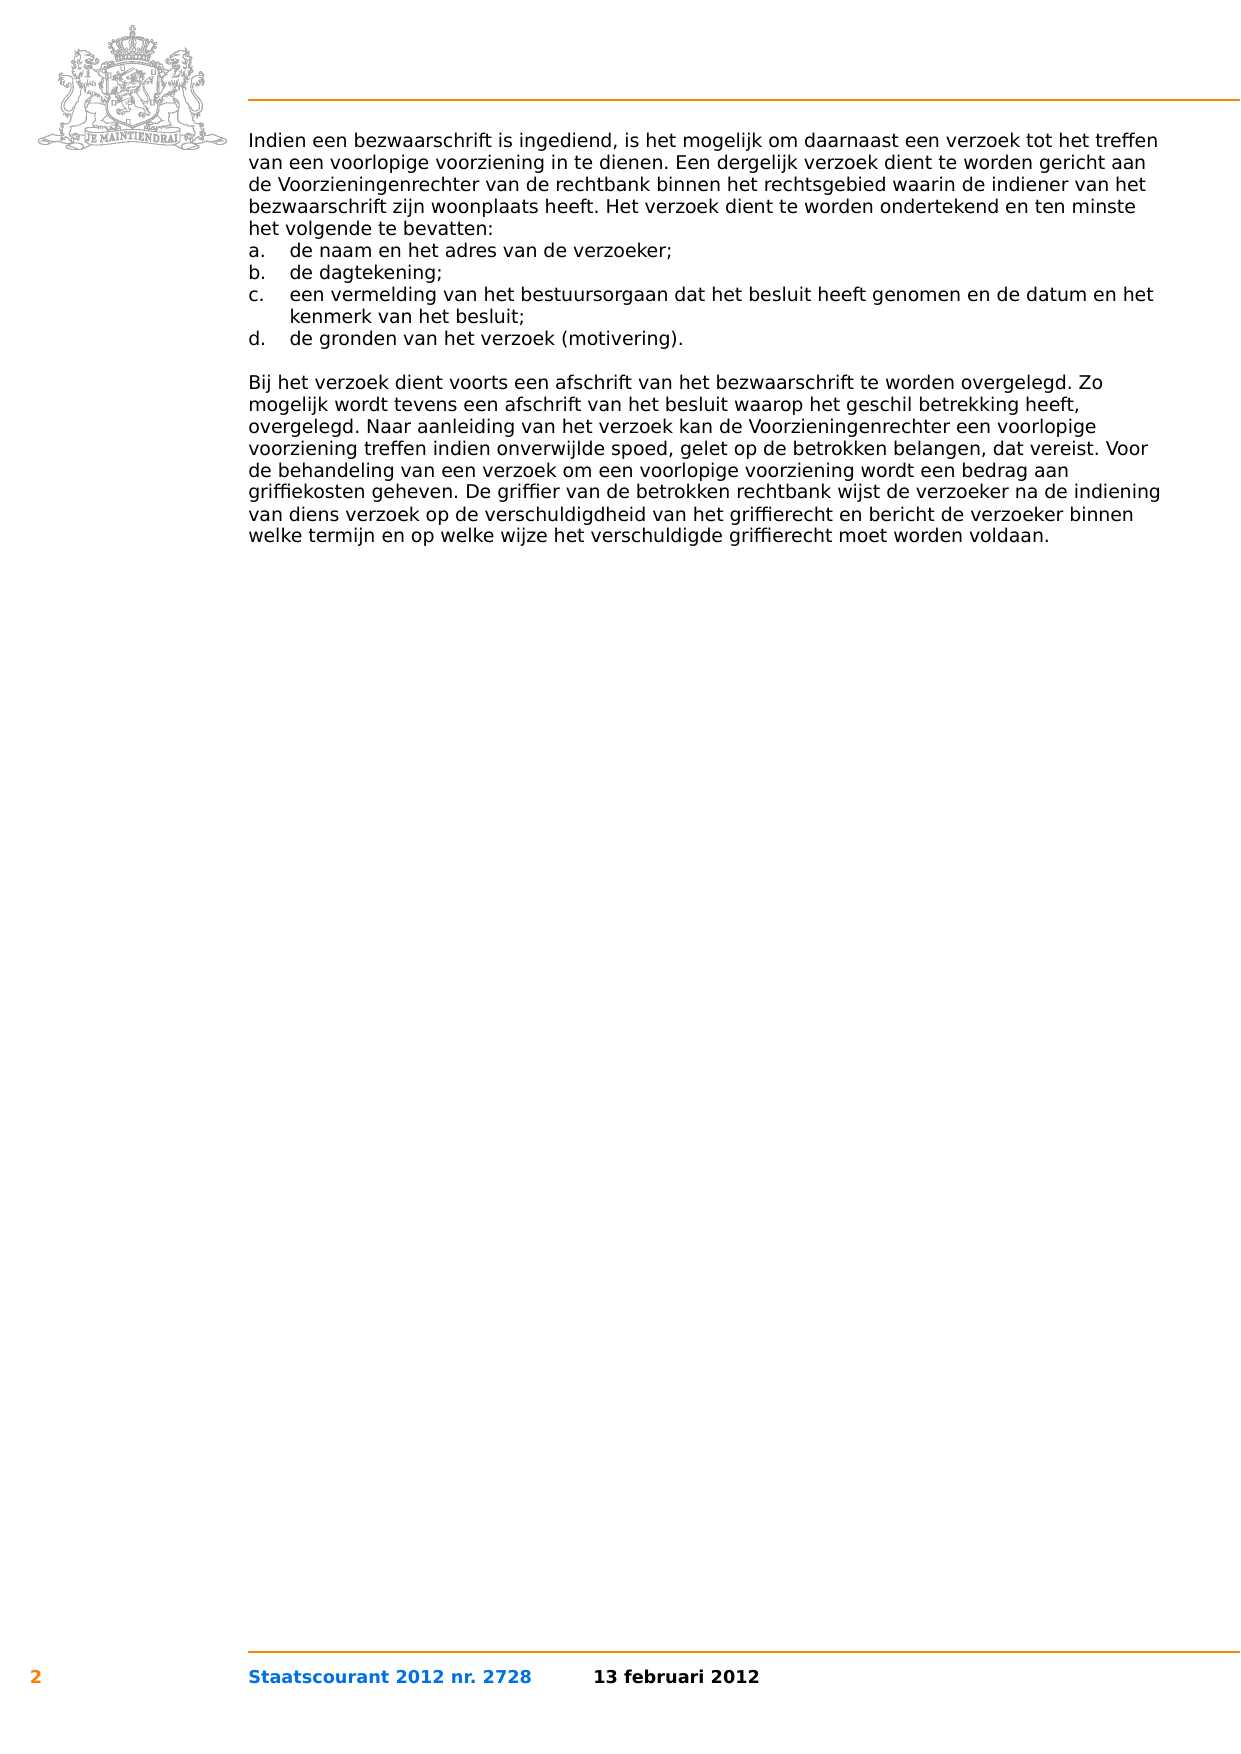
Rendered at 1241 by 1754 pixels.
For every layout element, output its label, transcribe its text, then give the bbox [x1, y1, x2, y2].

text b. de dagtekening; [248, 262, 1163, 284]
picture [38, 25, 227, 150]
text d. de gronden van het verzoek (motivering). [248, 328, 1163, 350]
text c. een vermelding van het bestuursorgaan dat het besluit heeft genomen en de datum en het kenmerk van het besluit; [248, 284, 1163, 328]
text Indien een bezwaarschrift is ingediend, is het mogelijk om daarnaast een verzoek tot het treffen van een voorlopige voorziening in te dienen. Een dergelijk verzoek dient te worden gericht aan de Voorzieningenrechter van de rechtbank binnen het rechtsgebied waarin de indiener van het bezwaarschrift zijn woonplaats heeft. Het verzoek dient te worden ondertekend en ten minste het volgende te bevatten: [248, 130, 1163, 240]
text Bij het verzoek dient voorts een afschrift van het bezwaarschrift te worden overgelegd. Zo mogelijk wordt tevens een afschrift van het besluit waarop het geschil betrekking heeft, overgelegd. Naar aanleiding van het verzoek kan de Voorzieningenrechter een voorlopige voorziening treffen indien onverwijlde spoed, gelet op de betrokken belangen, dat vereist. Voor de behandeling van een verzoek om een voorlopige voorziening wordt een bedrag aan griffiekosten geheven. De griffier van de betrokken rechtbank wijst de verzoeker na de indiening van diens verzoek op de verschuldigdheid van het griffierecht en bericht de verzoeker binnen welke termijn en op welke wijze het verschuldigde griffierecht moet worden voldaan. [248, 372, 1163, 547]
text a. de naam en het adres van de verzoeker; [248, 240, 1163, 262]
